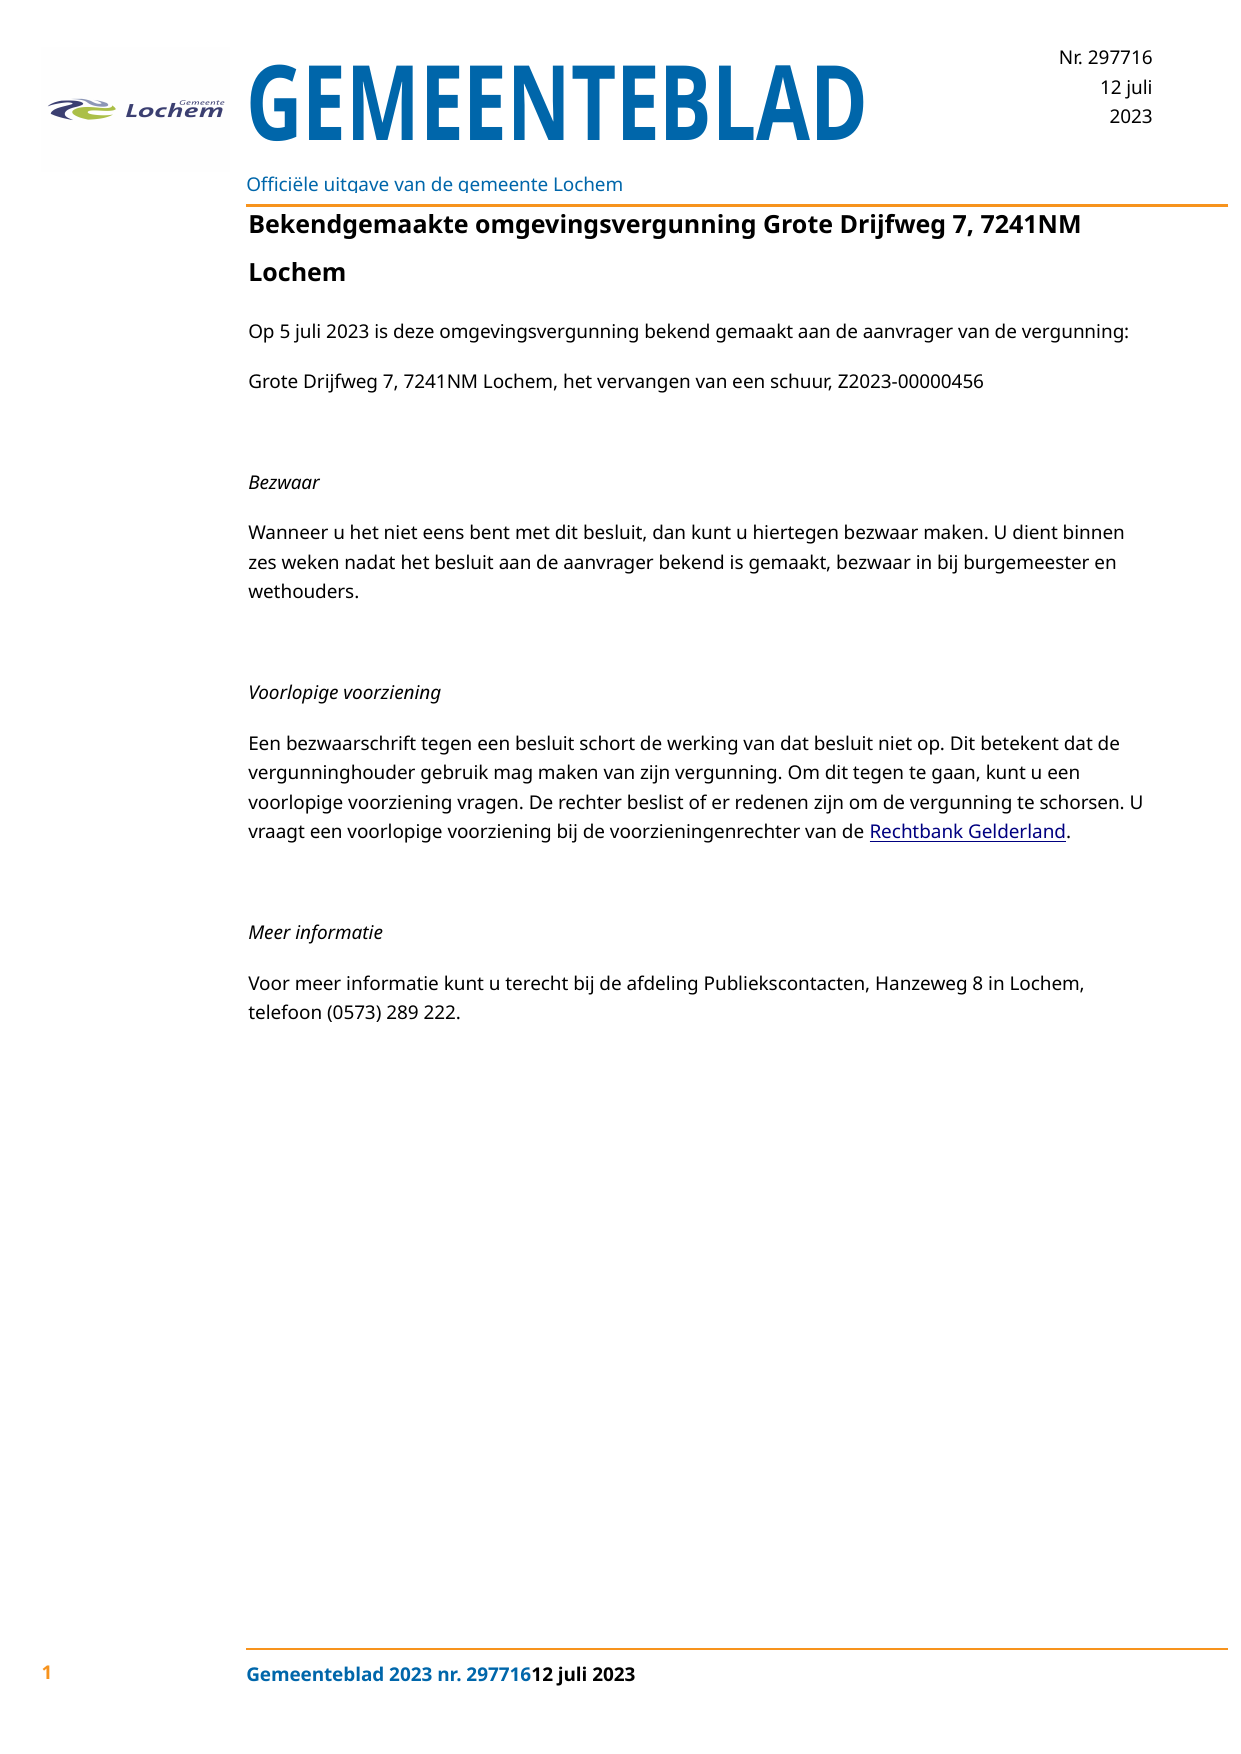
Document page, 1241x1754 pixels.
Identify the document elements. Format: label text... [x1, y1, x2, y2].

text Wanneer u het niet eens bent met dit besluit, dan kunt u hiertegen bezwaar maken. U dient binnen zes weken nadat het besluit aan de aanvrager bekend is gemaakt, bezwaar in bij burgemeester en wethouders. [248, 519, 1152, 604]
picture [41, 47, 231, 172]
text Meer informatie [248, 919, 1152, 945]
text Op 5 juli 2023 is deze omgevingsvergunning bekend gemaakt aan de aanvrager van de vergunning: [248, 318, 1152, 344]
text Bezwaar [248, 469, 1152, 495]
text Voor meer informatie kunt u terecht bij de afdeling Publiekscontacten, Hanzeweg 8 in Lochem, telefoon (0573) 289 222. [248, 970, 1152, 1025]
text Voorlopige voorziening [248, 679, 1152, 705]
text Bekendgemaakte omgevingsvergunning Grote Drijfweg 7, 7241NM Lochem [248, 207, 1152, 288]
text Grote Drijfweg 7, 7241NM Lochem, het vervangen van een schuur, Z2023-00000456 [248, 368, 1152, 394]
text Een bezwaarschrift tegen een besluit schort de werking van dat besluit niet op. Dit betekent dat de vergunninghouder gebruik mag maken van zijn vergunning. Om dit tegen te gaan, kunt u een voorlopige voorziening vragen. De rechter beslist of er redenen zijn om de vergunning te schorsen. U vraagt een voorlopige voorziening bij de voorzieningenrechter van de Rechtbank Gelderland. [248, 730, 1152, 844]
